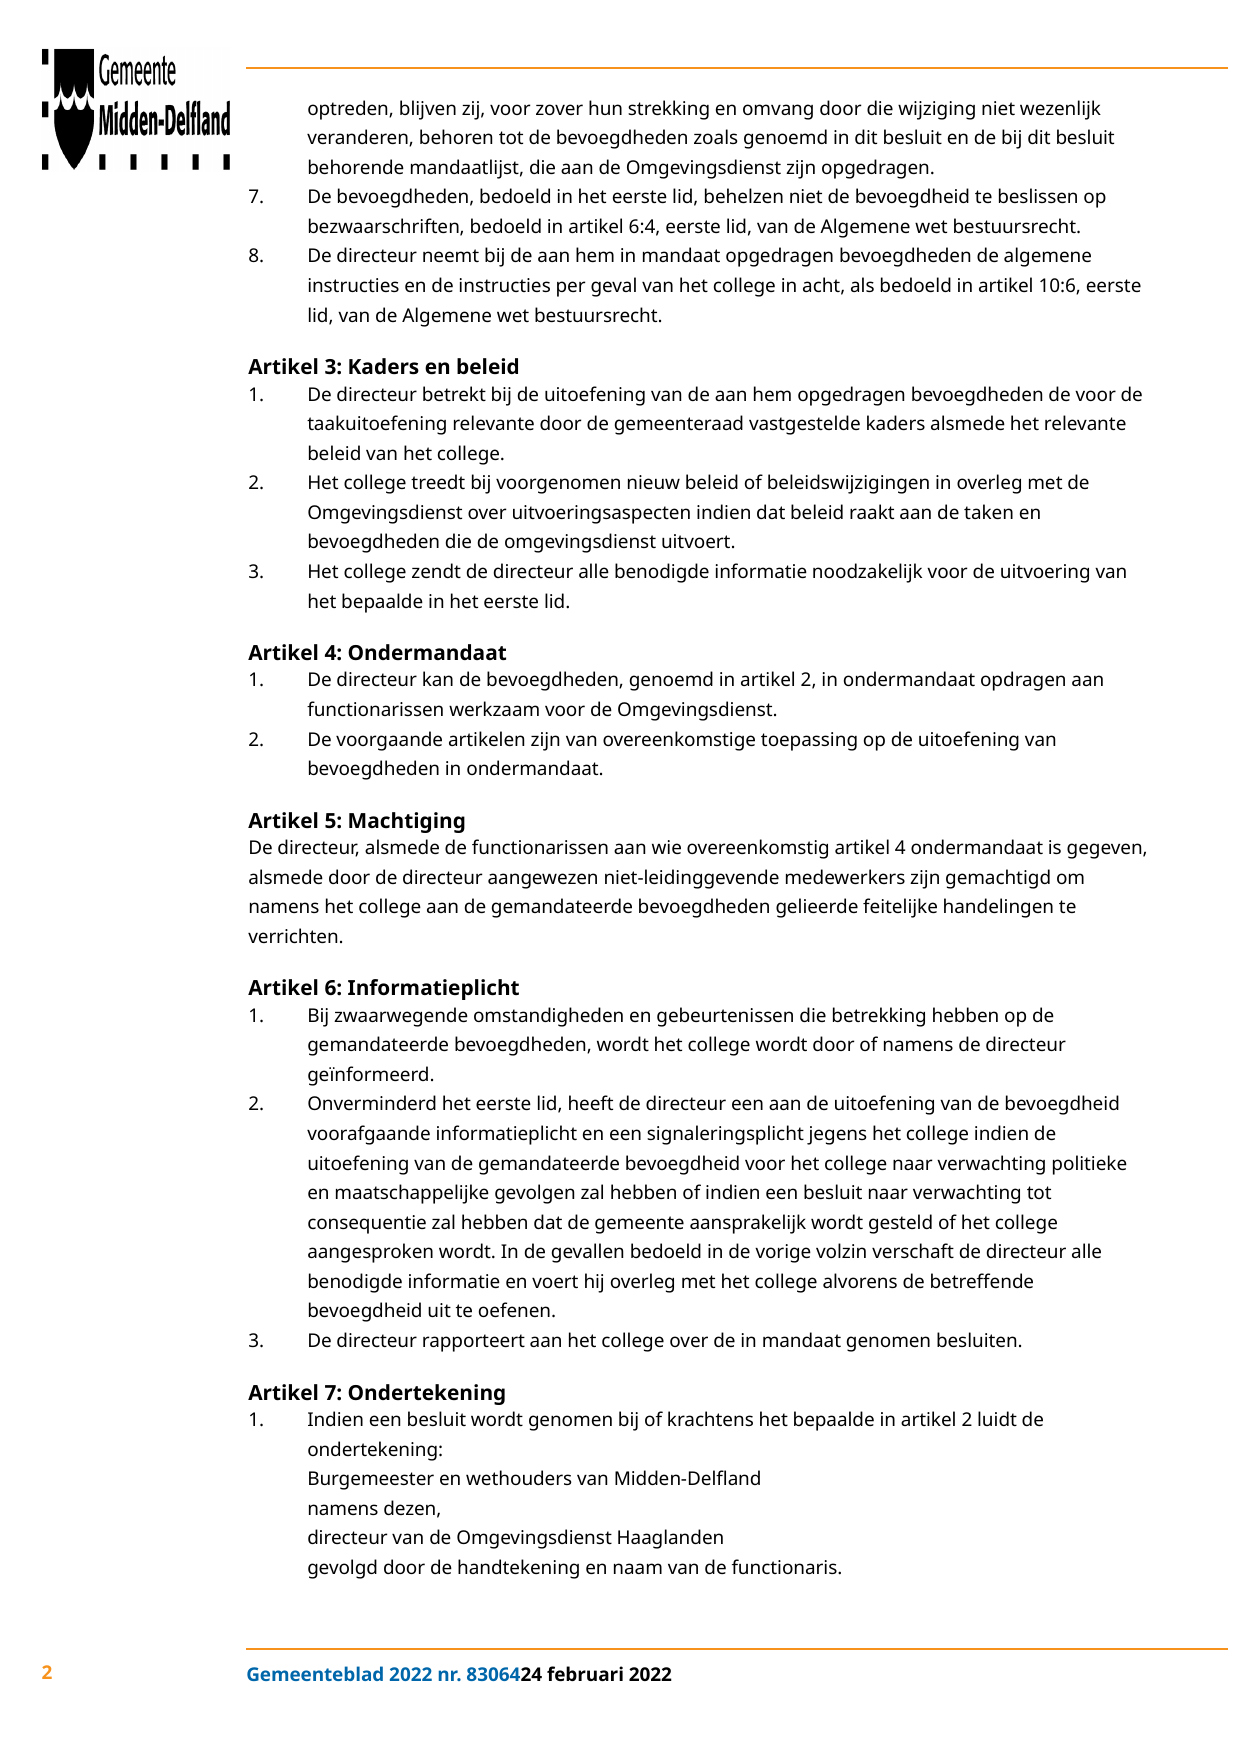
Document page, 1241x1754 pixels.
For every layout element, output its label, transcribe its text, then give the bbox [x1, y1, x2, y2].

text Artikel 7: Ondertekening [248, 1378, 1152, 1406]
list Bij zwaarwegende omstandigheden en gebeurtenissen die betrekking hebben op de gemandateerde bevoegdheden, wordt het college wordt door of namens de directeur geïnformeerd. [248, 1002, 1152, 1087]
list De directeur rapporteert aan het college over de in mandaat genomen besluiten. [248, 1327, 1152, 1353]
list Het college treedt bij voorgenomen nieuw beleid of beleidswijzigingen in overleg met de Omgevingsdienst over uitvoeringsaspecten indien dat beleid raakt aan de taken en bevoegdheden die de omgevingsdienst uitvoert. [248, 469, 1152, 554]
list Burgemeester en wethouders van Midden-Delfland [248, 1465, 1152, 1491]
list optreden, blijven zij, voor zover hun strekking en omvang door die wijziging niet wezenlijk veranderen, behoren tot de bevoegdheden zoals genoemd in dit besluit en de bij dit besluit behorende mandaatlijst, die aan de Omgevingsdienst zijn opgedragen. [248, 95, 1152, 180]
list De directeur kan de bevoegdheden, genoemd in artikel 2, in ondermandaat opdragen aan functionarissen werkzaam voor de Omgevingsdienst. [248, 667, 1152, 722]
text Artikel 3: Kaders en beleid [248, 352, 1152, 381]
list De directeur betrekt bij de uitoefening van de aan hem opgedragen bevoegdheden de voor de taakuitoefening relevante door de gemeenteraad vastgestelde kaders alsmede het relevante beleid van het college. [248, 381, 1152, 466]
text De directeur, alsmede de functionarissen aan wie overeenkomstig artikel 4 ondermandaat is gegeven, alsmede door de directeur aangewezen niet-leidinggevende medewerkers zijn gemachtigd om namens het college aan de gemandateerde bevoegdheden gelieerde feitelijke handelingen te verrichten. [248, 834, 1152, 949]
list Onverminderd het eerste lid, heeft de directeur een aan de uitoefening van de bevoegdheid voorafgaande informatieplicht en een signaleringsplicht jegens het college indien de uitoefening van de gemandateerde bevoegdheid voor het college naar verwachting politieke en maatschappelijke gevolgen zal hebben of indien een besluit naar verwachting tot consequentie zal hebben dat de gemeente aansprakelijk wordt gesteld of het college aangesproken wordt. In de gevallen bedoeld in de vorige volzin verschaft de directeur alle benodigde informatie en voert hij overleg met het college alvorens de betreffende bevoegdheid uit te oefenen. [248, 1091, 1152, 1323]
list Indien een besluit wordt genomen bij of krachtens het bepaalde in artikel 2 luidt de ondertekening: [248, 1406, 1152, 1461]
text Artikel 6: Informatieplicht [248, 973, 1152, 1002]
picture [41, 47, 231, 172]
list gevolgd door de handtekening en naam van de functionaris. [248, 1554, 1152, 1580]
list directeur van de Omgevingsdienst Haaglanden [248, 1524, 1152, 1550]
list De bevoegdheden, bedoeld in het eerste lid, behelzen niet de bevoegdheid te beslissen op bezwaarschriften, bedoeld in artikel 6:4, eerste lid, van de Algemene wet bestuursrecht. [248, 183, 1152, 239]
text Artikel 5: Machtiging [248, 806, 1152, 834]
list namens dezen, [248, 1495, 1152, 1521]
list De voorgaande artikelen zijn van overeenkomstige toepassing op de uitoefening van bevoegdheden in ondermandaat. [248, 726, 1152, 781]
list De directeur neemt bij de aan hem in mandaat opgedragen bevoegdheden de algemene instructies en de instructies per geval van het college in acht, als bedoeld in artikel 10:6, eerste lid, van de Algemene wet bestuursrecht. [248, 243, 1152, 328]
text Artikel 4: Ondermandaat [248, 638, 1152, 667]
list Het college zendt de directeur alle benodigde informatie noodzakelijk voor de uitvoering van het bepaalde in het eerste lid. [248, 558, 1152, 613]
